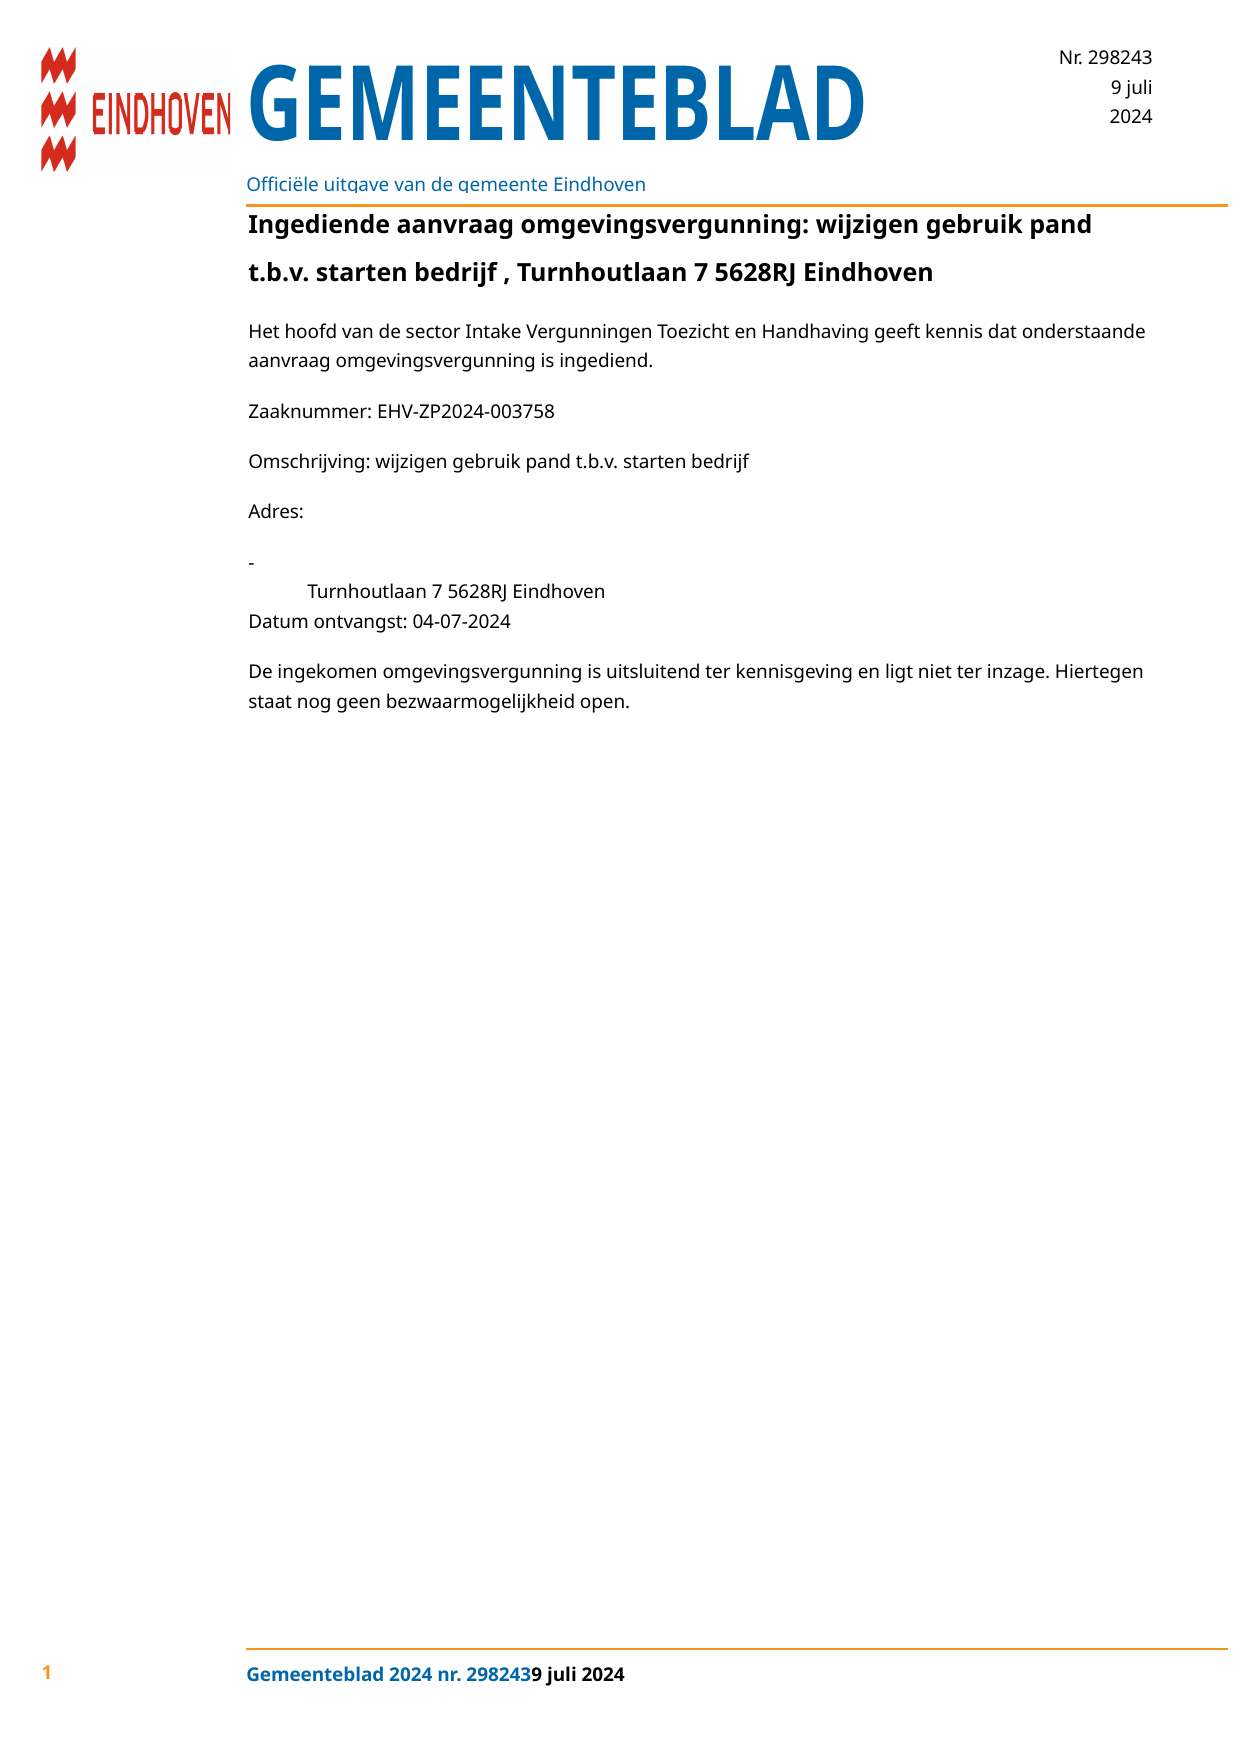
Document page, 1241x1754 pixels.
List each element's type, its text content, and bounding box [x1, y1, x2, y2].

text Zaaknummer: EHV-ZP2024-003758 [248, 398, 1152, 424]
text Het hoofd van de sector Intake Vergunningen Toezicht en Handhaving geeft kennis dat onderstaande aanvraag omgevingsvergunning is ingediend. [248, 318, 1152, 373]
list Turnhoutlaan 7 5628RJ Eindhoven [248, 579, 1152, 604]
text Ingediende aanvraag omgevingsvergunning: wijzigen gebruik pand t.b.v. starten bedrijf , Turnhoutlaan 7 5628RJ Eindhoven [248, 207, 1152, 288]
picture [41, 47, 231, 172]
text De ingekomen omgevingsvergunning is uitsluitend ter kennisgeving en ligt niet ter inzage. Hiertegen staat nog geen bezwaarmogelijkheid open. [248, 659, 1152, 714]
text Omschrijving: wijzigen gebruik pand t.b.v. starten bedrijf [248, 448, 1152, 474]
text Datum ontvangst: 04-07-2024 [248, 608, 1152, 634]
text Adres: [248, 499, 1152, 524]
